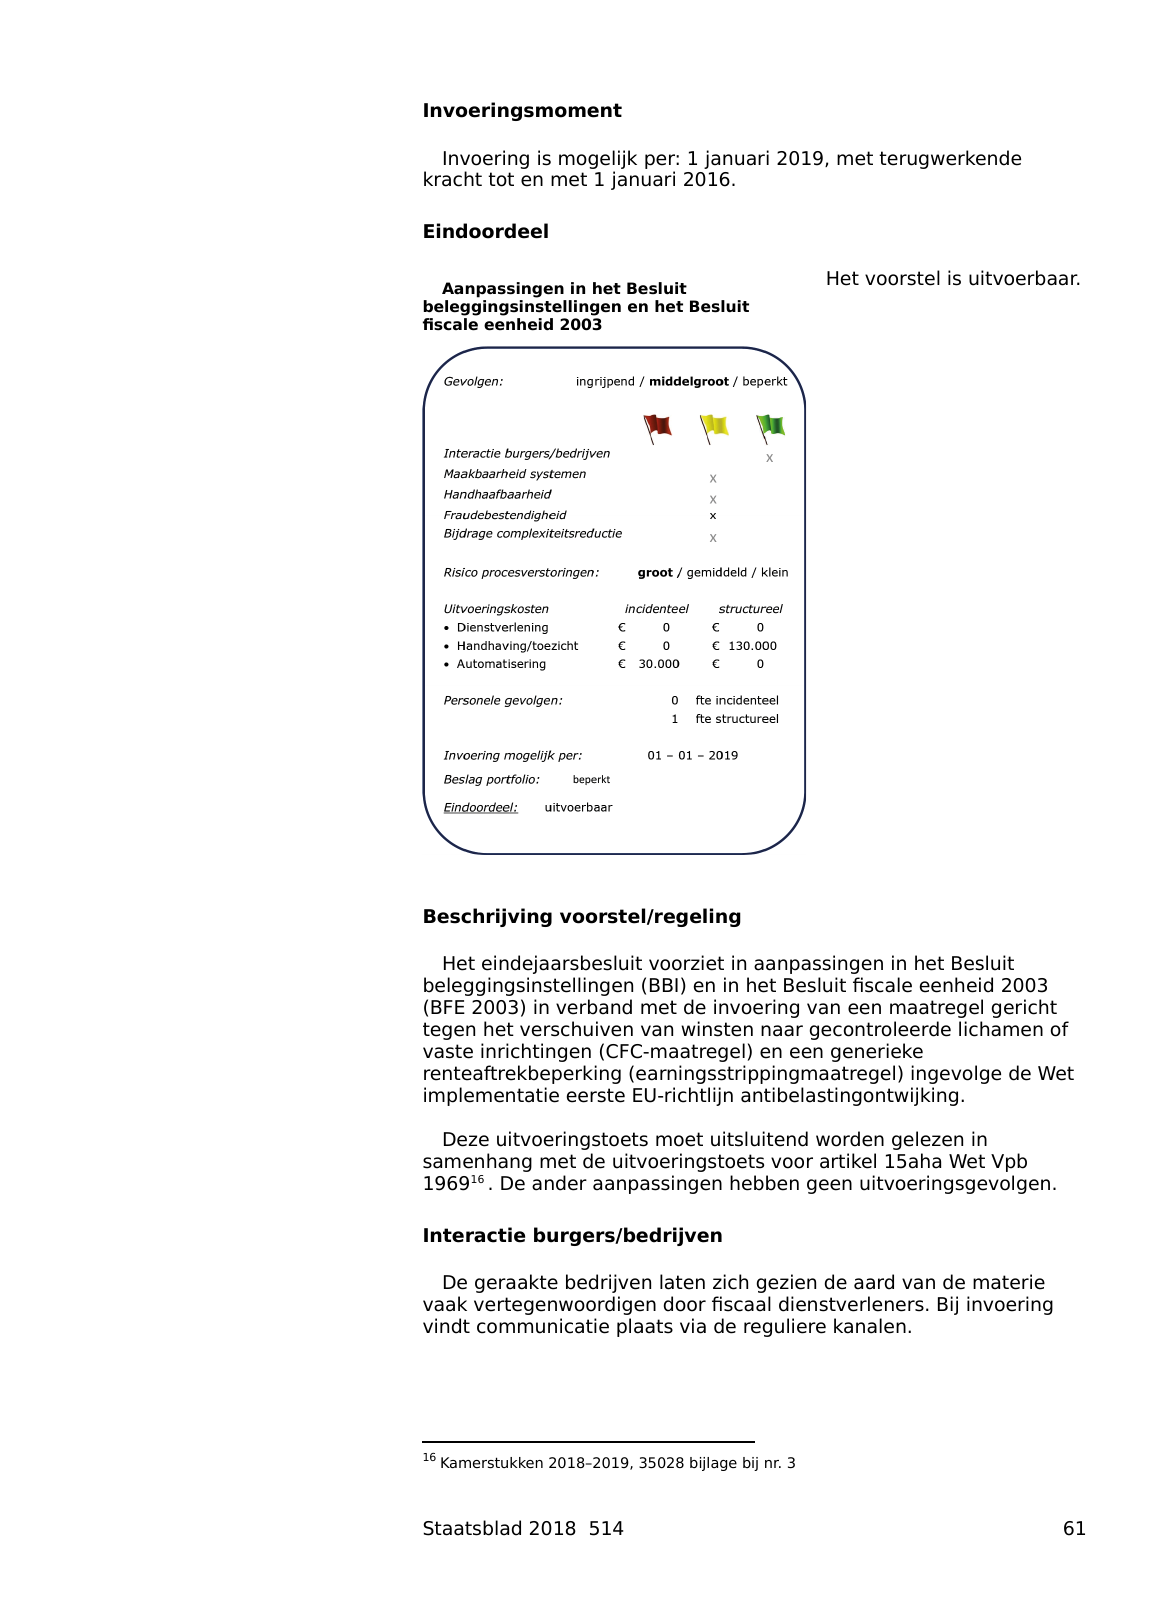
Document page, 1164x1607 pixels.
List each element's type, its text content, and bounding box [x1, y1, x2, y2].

text De geraakte bedrijven laten zich gezien de aard van de materie vaak vertegenwoordigen door fiscaal dienstverleners. Bij invoering vindt communicatie plaats via de reguliere kanalen. [422, 1272, 1087, 1338]
subtitle Interactie burgers/bedrijven [422, 1225, 1087, 1247]
subtitle Beschrijving voorstel/regeling [422, 906, 1087, 928]
text Het eindejaarsbesluit voorziet in aanpassingen in het Besluit beleggingsinstellingen (BBI) en in het Besluit fiscale eenheid 2003 (BFE 2003) in verband met de invoering van een maatregel gericht tegen het verschuiven van winsten naar gecontroleerde lichamen of vaste inrichtingen (CFC-maatregel) en een generieke renteaftrekbeperking (earningsstrippingmaatregel) ingevolge de Wet implementatie eerste EU-richtlijn antibelastingontwijking. [422, 953, 1087, 1107]
picture [422, 346, 807, 855]
text Kamerstukken 2018–2019, 35028 bijlage bij nr. 3 [422, 1451, 1087, 1473]
text Aanpassingen in het Besluit beleggingsinstellingen en het Besluit fiscale eenheid 2003 [422, 280, 806, 334]
text Invoering is mogelijk per: 1 januari 2019, met terugwerkende kracht tot en met 1 januari 2016. [422, 147, 1087, 191]
subtitle Eindoordeel [422, 221, 1087, 243]
subtitle Invoeringsmoment [422, 100, 1087, 122]
text Het voorstel is uitvoerbaar. [806, 268, 1087, 290]
text Deze uitvoeringstoets moet uitsluitend worden gelezen in samenhang met de uitvoeringstoets voor artikel 15aha Wet Vpb 1969. De ander aanpassingen hebben geen uitvoeringsgevolgen. [422, 1129, 1087, 1195]
